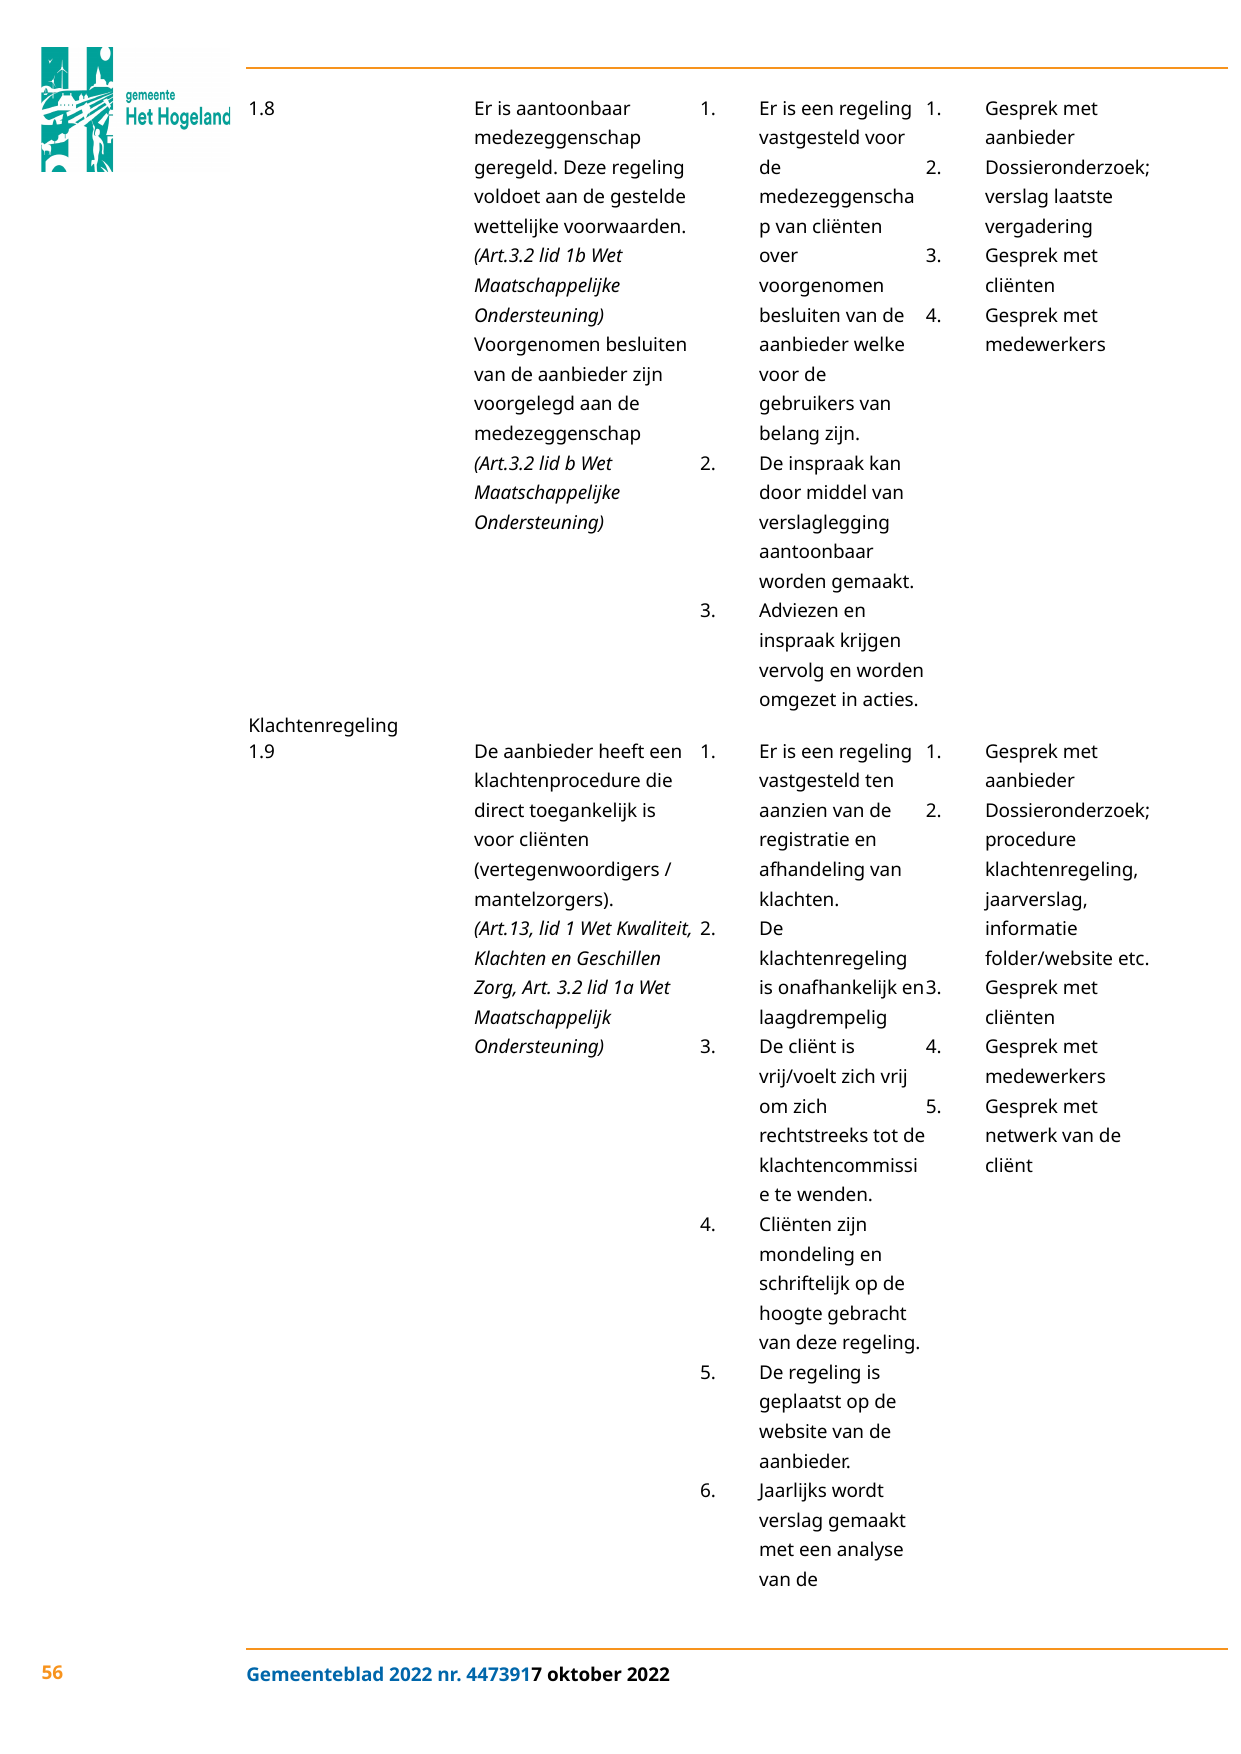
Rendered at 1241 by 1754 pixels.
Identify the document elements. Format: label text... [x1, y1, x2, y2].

table_cell 1.8 [248, 95, 474, 712]
table_cell Klachtenregeling [248, 712, 1152, 738]
table_cell Er is aantoonbaar medezeggenschap geregeld. Deze regeling voldoet aan de gestelde wettelijke voorwaarden. (Art.3.2 lid 1b Wet Maatschappelijke Ondersteuning) Voorgenomen besluiten van de aanbieder zijn voorgelegd aan de medezeggenschap (Art.3.2 lid b Wet Maatschappelijke Ondersteuning) [474, 95, 700, 712]
table_cell Gesprek met aanbieder Dossieronderzoek; verslag laatste vergadering Gesprek met cliënten Gesprek met medewerkers [926, 95, 1152, 712]
table_cell Gesprek met aanbieder Dossieronderzoek; procedure klachtenregeling, jaarverslag, informatie folder/website etc. Gesprek met cliënten Gesprek met medewerkers Gesprek met netwerk van de cliënt [926, 738, 1152, 1592]
table_cell Er is een regeling vastgesteld ten aanzien van de registratie en afhandeling van klachten. De klachtenregeling is onafhankelijk en laagdrempelig De cliënt is vrij/voelt zich vrij om zich rechtstreeks tot de klachtencommissie te wenden. Cliënten zijn mondeling en schriftelijk op de hoogte gebracht van deze regeling. De regeling is geplaatst op de website van de aanbieder. Jaarlijks wordt verslag gemaakt met een analyse van de [700, 738, 926, 1592]
table_cell De aanbieder heeft een klachtenprocedure die direct toegankelijk is voor cliënten (vertegenwoordigers / mantelzorgers). (Art.13, lid 1 Wet Kwaliteit, Klachten en Geschillen Zorg, Art. 3.2 lid 1a Wet Maatschappelijk Ondersteuning) [474, 738, 700, 1592]
table_cell Er is een regeling vastgesteld voor de medezeggenschap van cliënten over voorgenomen besluiten van de aanbieder welke voor de gebruikers van belang zijn. De inspraak kan door middel van verslaglegging aantoonbaar worden gemaakt. Adviezen en inspraak krijgen vervolg en worden omgezet in acties. [700, 95, 926, 712]
picture [41, 47, 231, 172]
table_cell 1.9 [248, 738, 474, 1592]
